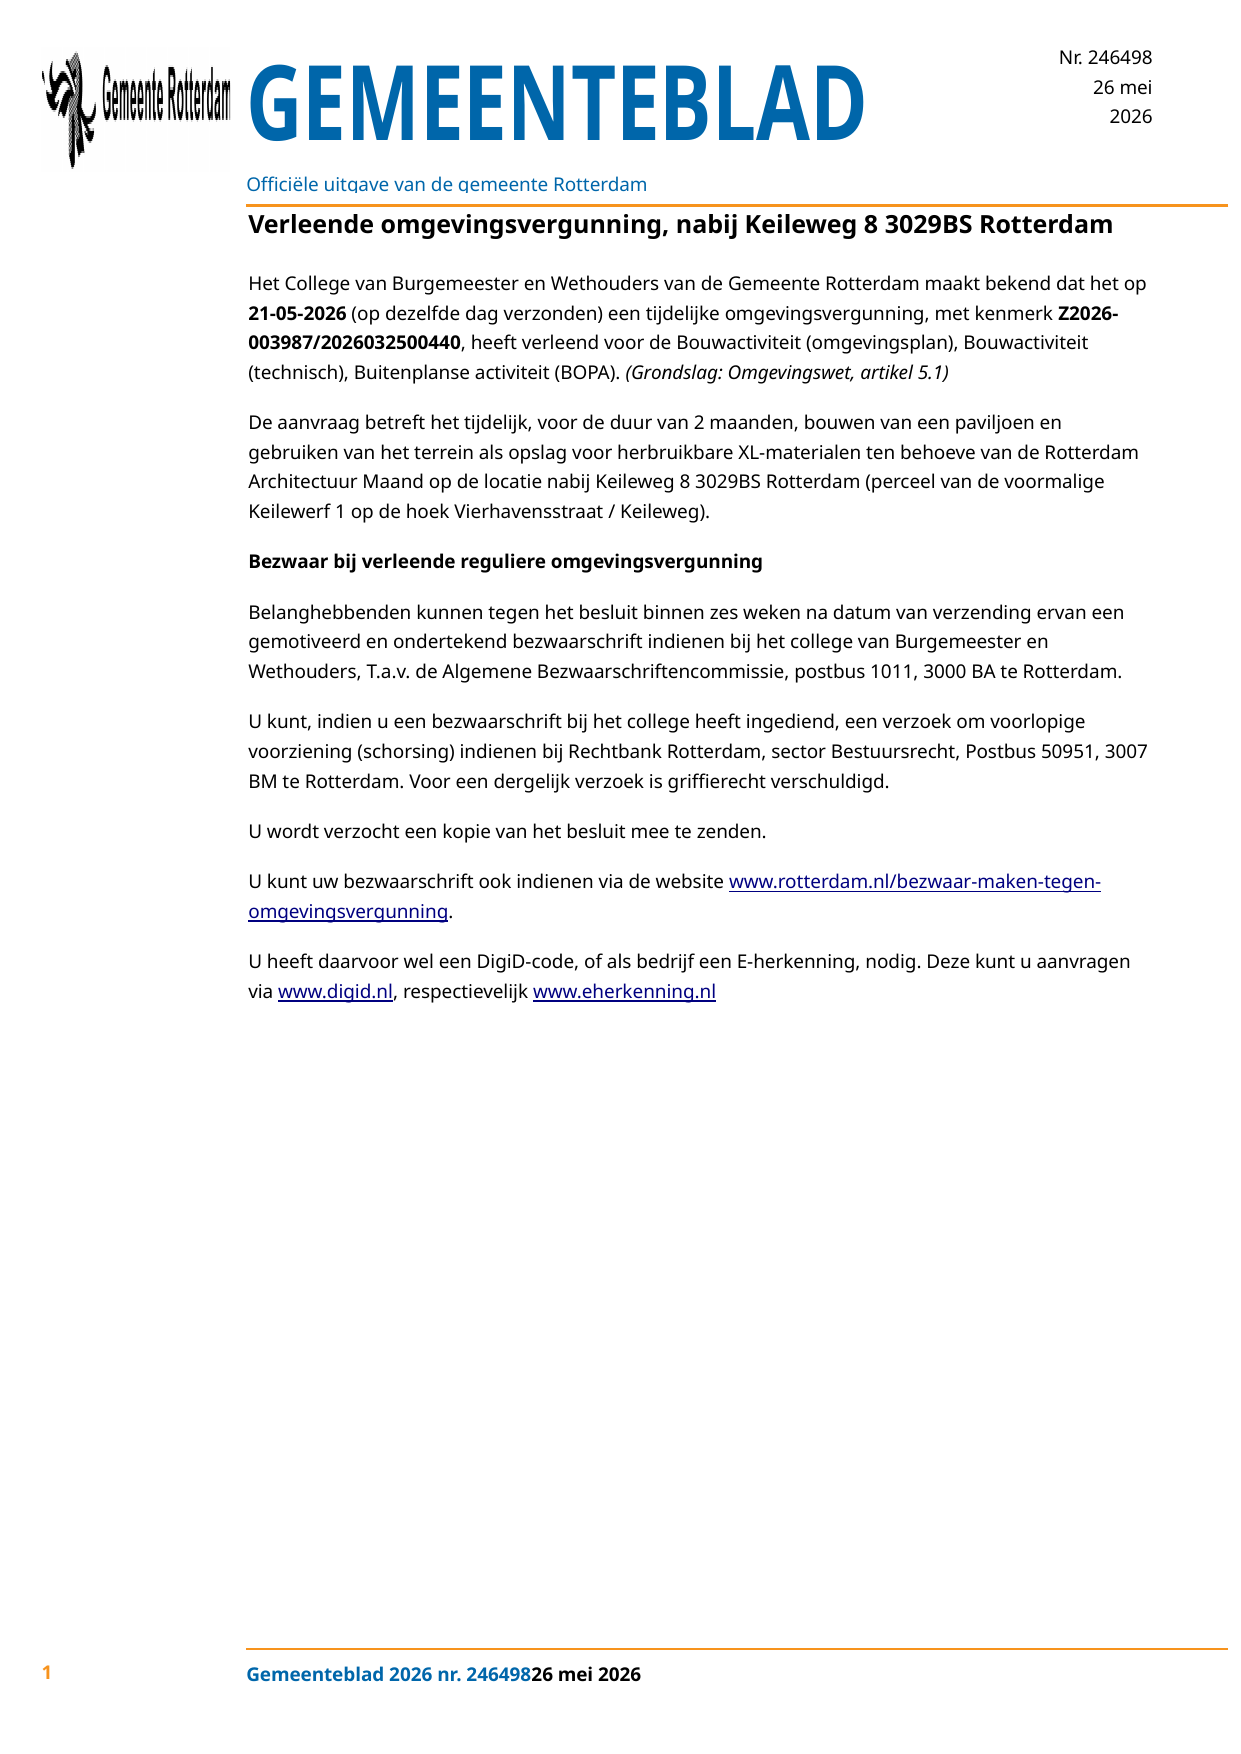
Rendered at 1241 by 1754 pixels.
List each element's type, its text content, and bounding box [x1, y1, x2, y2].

text Verleende omgevingsvergunning, nabij Keileweg 8 3029BS Rotterdam [248, 207, 1152, 241]
text Belanghebbenden kunnen tegen het besluit binnen zes weken na datum van verzending ervan een gemotiveerd en ondertekend bezwaarschrift indienen bij het college van Burgemeester en Wethouders, T.a.v. de Algemene Bezwaarschriftencommissie, postbus 1011, 3000 BA te Rotterdam. [248, 599, 1152, 684]
text Bezwaar bij verleende reguliere omgevingsvergunning [248, 549, 1152, 574]
text Het College van Burgemeester en Wethouders van de Gemeente Rotterdam maakt bekend dat het op 21-05-2026 (op dezelfde dag verzonden) een tijdelijke omgevingsvergunning, met kenmerk Z2026-003987/2026032500440, heeft verleend voor de Bouwactiviteit (omgevingsplan), Bouwactiviteit (technisch), Buitenplanse activiteit (BOPA). (Grondslag: Omgevingswet, artikel 5.1) [248, 270, 1152, 385]
text U kunt, indien u een bezwaarschrift bij het college heeft ingediend, een verzoek om voorlopige voorziening (schorsing) indienen bij Rechtbank Rotterdam, sector Bestuursrecht, Postbus 50951, 3007 BM te Rotterdam. Voor een dergelijk verzoek is griffierecht verschuldigd. [248, 709, 1152, 793]
text U kunt uw bezwaarschrift ook indienen via de website www.rotterdam.nl/bezwaar-maken-tegen-omgevingsvergunning. [248, 869, 1152, 924]
picture [41, 47, 231, 172]
text U wordt verzocht een kopie van het besluit mee te zenden. [248, 818, 1152, 844]
text U heeft daarvoor wel een DigiD-code, of als bedrijf een E-herkenning, nodig. Deze kunt u aanvragen via www.digid.nl, respectievelijk www.eherkenning.nl [248, 949, 1152, 1004]
text De aanvraag betreft het tijdelijk, voor de duur van 2 maanden, bouwen van een paviljoen en gebruiken van het terrein als opslag voor herbruikbare XL-materialen ten behoeve van de Rotterdam Architectuur Maand op de locatie nabij Keileweg 8 3029BS Rotterdam (perceel van de voormalige Keilewerf 1 op de hoek Vierhavensstraat / Keileweg). [248, 409, 1152, 524]
